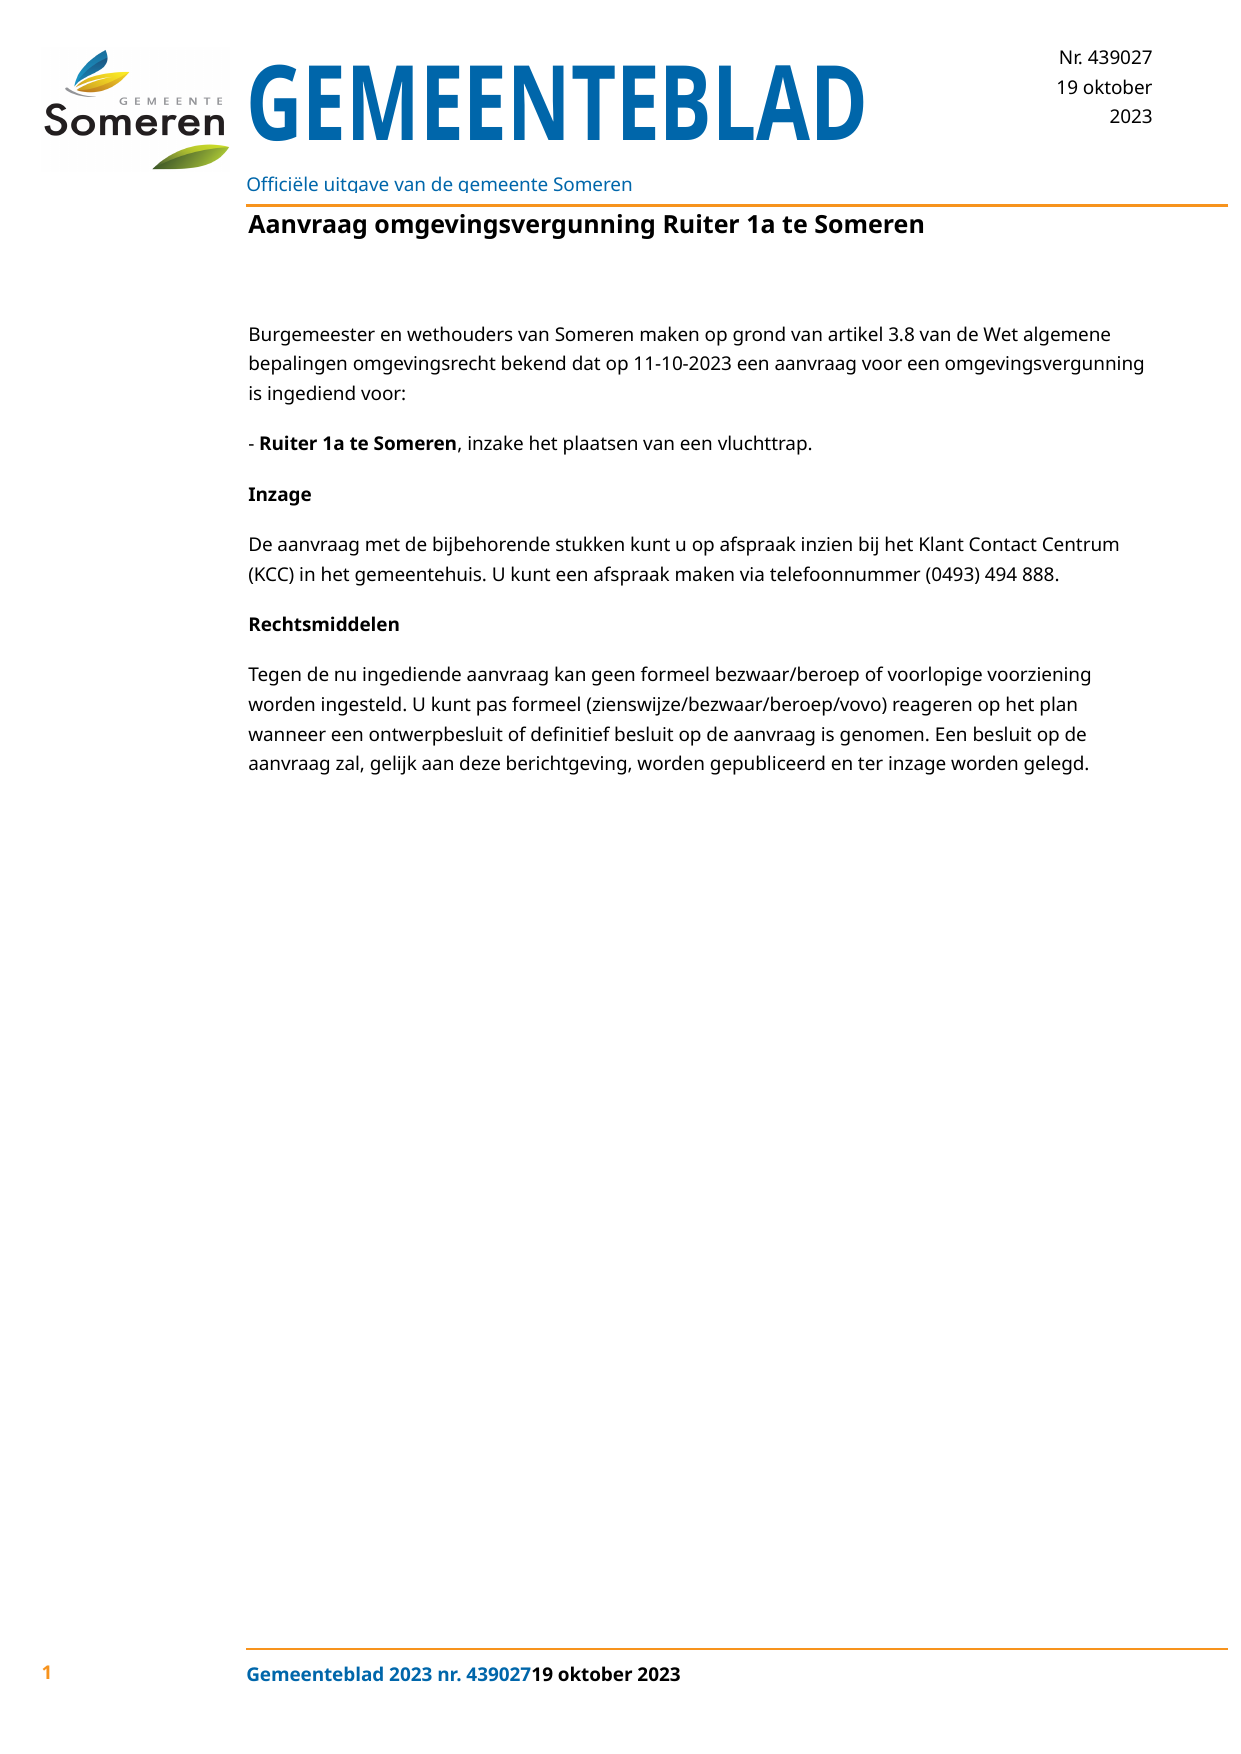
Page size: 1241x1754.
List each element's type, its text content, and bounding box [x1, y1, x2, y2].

text Inzage [248, 481, 1152, 506]
picture [41, 47, 231, 172]
text De aanvraag met de bijbehorende stukken kunt u op afspraak inzien bij het Klant Contact Centrum (KCC) in het gemeentehuis. U kunt een afspraak maken via telefoonnummer (0493) 494 888. [248, 531, 1152, 586]
text Tegen de nu ingediende aanvraag kan geen formeel bezwaar/beroep of voorlopige voorziening worden ingesteld. U kunt pas formeel (zienswijze/bezwaar/beroep/vovo) reageren op het plan wanneer een ontwerpbesluit of definitief besluit op de aanvraag is genomen. Een besluit op de aanvraag zal, gelijk aan deze berichtgeving, worden gepubliceerd en ter inzage worden gelegd. [248, 662, 1152, 776]
text Rechtsmiddelen [248, 611, 1152, 637]
text - Ruiter 1a te Someren, inzake het plaatsen van een vluchttrap. [248, 430, 1152, 456]
text Aanvraag omgevingsvergunning Ruiter 1a te Someren [248, 207, 1152, 241]
text Burgemeester en wethouders van Someren maken op grond van artikel 3.8 van de Wet algemene bepalingen omgevingsrecht bekend dat op 11-10-2023 een aanvraag voor een omgevingsvergunning is ingediend voor: [248, 321, 1152, 406]
